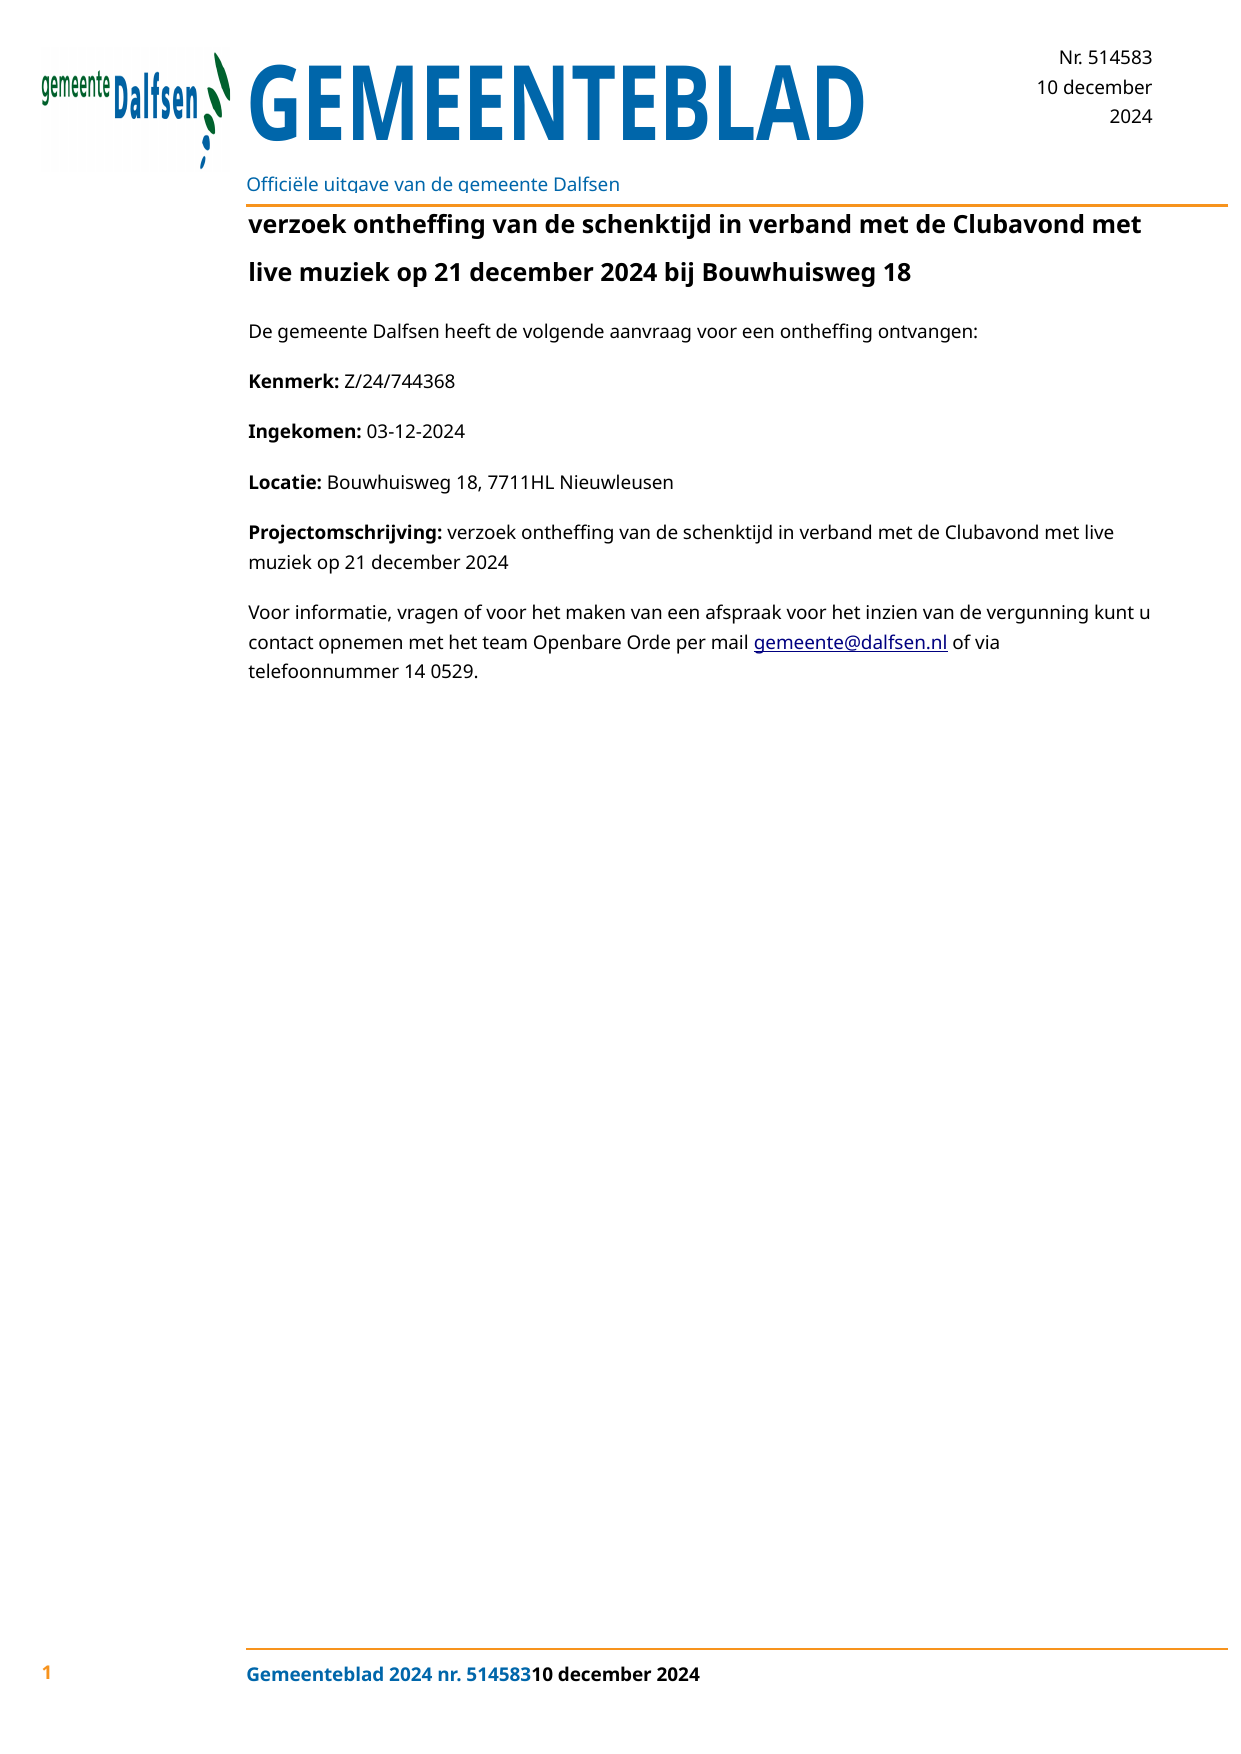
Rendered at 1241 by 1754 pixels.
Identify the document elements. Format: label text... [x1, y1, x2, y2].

text verzoek ontheffing van de schenktijd in verband met de Clubavond met live muziek op 21 december 2024 bij Bouwhuisweg 18 [248, 207, 1152, 288]
text Ingekomen: 03-12-2024 [248, 419, 1152, 444]
text Voor informatie, vragen of voor het maken van een afspraak voor het inzien van de vergunning kunt u contact opnemen met het team Openbare Orde per mail gemeente@dalfsen.nl of via telefoonnummer 14 0529. [248, 599, 1152, 684]
text Kenmerk: Z/24/744368 [248, 368, 1152, 394]
text Locatie: Bouwhuisweg 18, 7711HL Nieuwleusen [248, 469, 1152, 495]
text De gemeente Dalfsen heeft de volgende aanvraag voor een ontheffing ontvangen: [248, 318, 1152, 344]
picture [41, 47, 231, 172]
text Projectomschrijving: verzoek ontheffing van de schenktijd in verband met de Clubavond met live muziek op 21 december 2024 [248, 519, 1152, 575]
